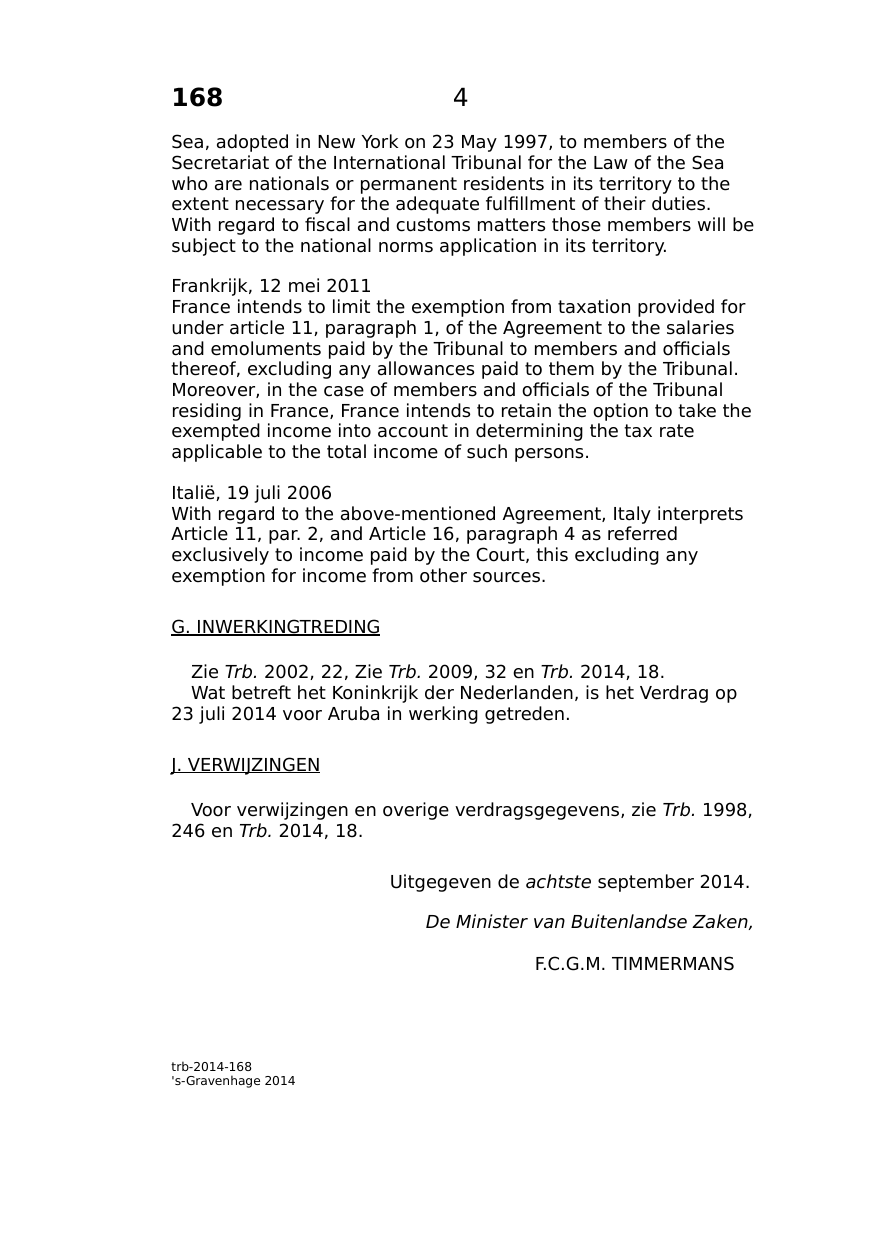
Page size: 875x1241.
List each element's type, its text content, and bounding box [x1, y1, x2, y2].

text De Minister van Buitenlandse Zaken, F.C.G.M. TIMMERMANS [171, 912, 756, 974]
text 's-Gravenhage 2014 [171, 1074, 405, 1088]
text Wat betreft het Koninkrijk der Nederlanden, is het Verdrag op 23 juli 2014 voor Aruba in werking getreden. [171, 683, 756, 724]
subtitle G. INWERKINGTREDING [171, 616, 756, 637]
text Zie Trb. 2002, 22, Zie Trb. 2009, 32 en Trb. 2014, 18. [171, 662, 756, 683]
text Voor verwijzingen en overige verdragsgegevens, zie Trb. 1998, 246 en Trb. 2014, 18. [171, 800, 756, 842]
text Uitgegeven de achtste september 2014. [171, 872, 756, 892]
text Italië, 19 juli 2006 [171, 483, 756, 503]
text trb-2014-168 [171, 1060, 405, 1074]
text Sea, adopted in New York on 23 May 1997, to members of the Secretariat of the International Tribunal for the Law of the Sea who are nationals or permanent residents in its territory to the extent necessary for the adequate fulfillment of their duties. With regard to fiscal and customs matters those members will be subject to the national norms application in its territory. [171, 132, 756, 256]
subtitle J. VERWIJZINGEN [171, 754, 756, 775]
text Frankrijk, 12 mei 2011 [171, 276, 756, 297]
text France intends to limit the exemption from taxation provided for under article 11, paragraph 1, of the Agreement to the salaries and emoluments paid by the Tribunal to members and officials thereof, excluding any allowances paid to them by the Tribunal. Moreover, in the case of members and officials of the Tribunal residing in France, France intends to retain the option to take the exempted income into account in determining the tax rate applicable to the total income of such persons. [171, 297, 756, 463]
text With regard to the above-mentioned Agreement, Italy interprets Article 11, par. 2, and Article 16, paragraph 4 as referred exclusively to income paid by the Court, this excluding any exemption for income from other sources. [171, 503, 756, 586]
